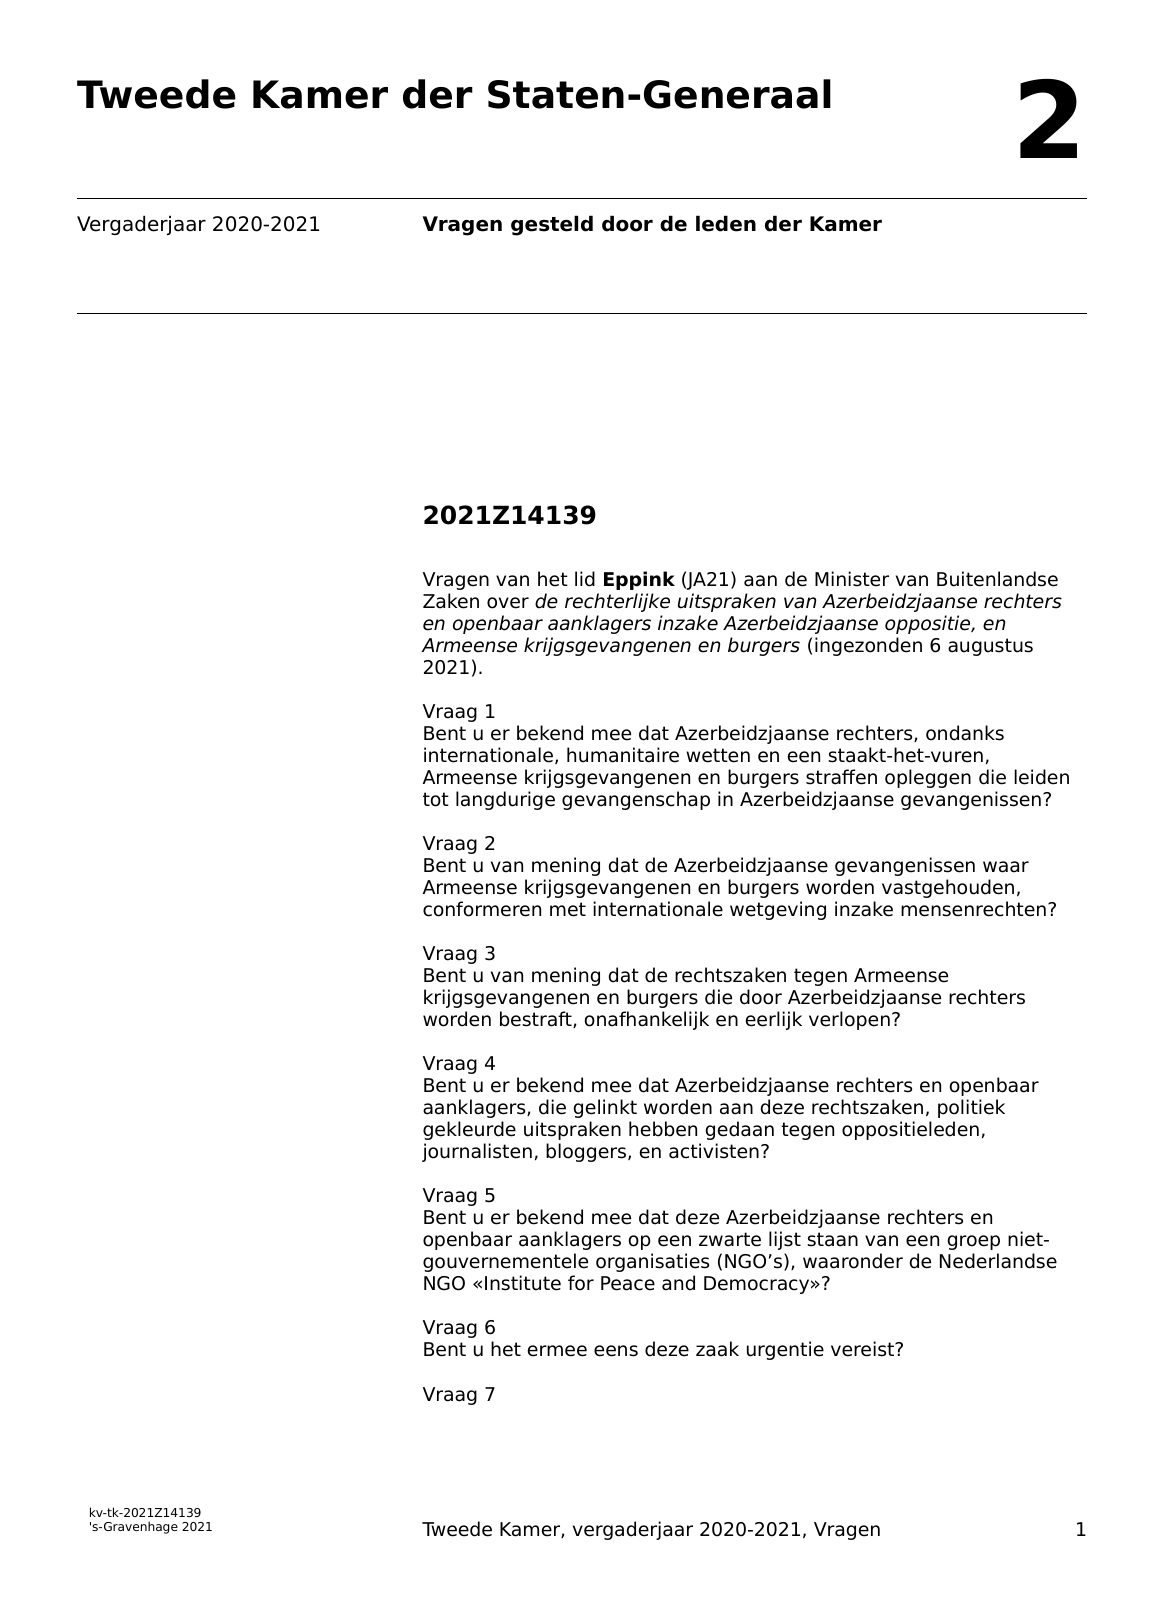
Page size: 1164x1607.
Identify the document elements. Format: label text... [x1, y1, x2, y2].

text Vraag 4 [422, 1053, 1087, 1075]
text Bent u van mening dat de rechtszaken tegen Armeense krijgsgevangenen en burgers die door Azerbeidzjaanse rechters worden bestraft, onafhankelijk en eerlijk verlopen? [422, 965, 1087, 1031]
text Vraag 1 [422, 701, 1087, 723]
text Vraag 7 [422, 1383, 1087, 1405]
text Bent u het ermee eens deze zaak urgentie vereist? [422, 1339, 1087, 1361]
text 's-Gravenhage 2021 [88, 1520, 323, 1534]
text kv-tk-2021Z14139 [88, 1506, 323, 1520]
text Vraag 3 [422, 943, 1087, 965]
table_cell Vergaderjaar 2020-2021 [77, 199, 422, 313]
text Vraag 5 [422, 1185, 1087, 1207]
text Bent u er bekend mee dat deze Azerbeidzjaanse rechters en openbaar aanklagers op een zwarte lijst staan van een groep niet-gouvernementele organisaties (NGO’s), waaronder de Nederlandse NGO «Institute for Peace and Democracy»? [422, 1207, 1087, 1295]
table_header Tweede Kamer der Staten-Generaal [77, 59, 886, 198]
table_header 2 [886, 59, 1087, 198]
text Bent u van mening dat de Azerbeidzjaanse gevangenissen waar Armeense krijgsgevangenen en burgers worden vastgehouden, conformeren met internationale wetgeving inzake mensenrechten? [422, 855, 1087, 921]
text Vragen van het lid Eppink (JA21) aan de Minister van Buitenlandse Zaken over de rechterlijke uitspraken van Azerbeidzjaanse rechters en openbaar aanklagers inzake Azerbeidzjaanse oppositie, en Armeense krijgsgevangenen en burgers (ingezonden 6 augustus 2021). [422, 569, 1087, 679]
text 2021Z14139 [422, 501, 1087, 531]
text Bent u er bekend mee dat Azerbeidzjaanse rechters en openbaar aanklagers, die gelinkt worden aan deze rechtszaken, politiek gekleurde uitspraken hebben gedaan tegen oppositieleden, journalisten, bloggers, en activisten? [422, 1075, 1087, 1163]
table_cell Vragen gesteld door de leden der Kamer [422, 199, 1087, 313]
text Vraag 2 [422, 833, 1087, 855]
text Bent u er bekend mee dat Azerbeidzjaanse rechters, ondanks internationale, humanitaire wetten en een staakt-het-vuren, Armeense krijgsgevangenen en burgers straffen opleggen die leiden tot langdurige gevangenschap in Azerbeidzjaanse gevangenissen? [422, 723, 1087, 811]
text Vraag 6 [422, 1317, 1087, 1339]
